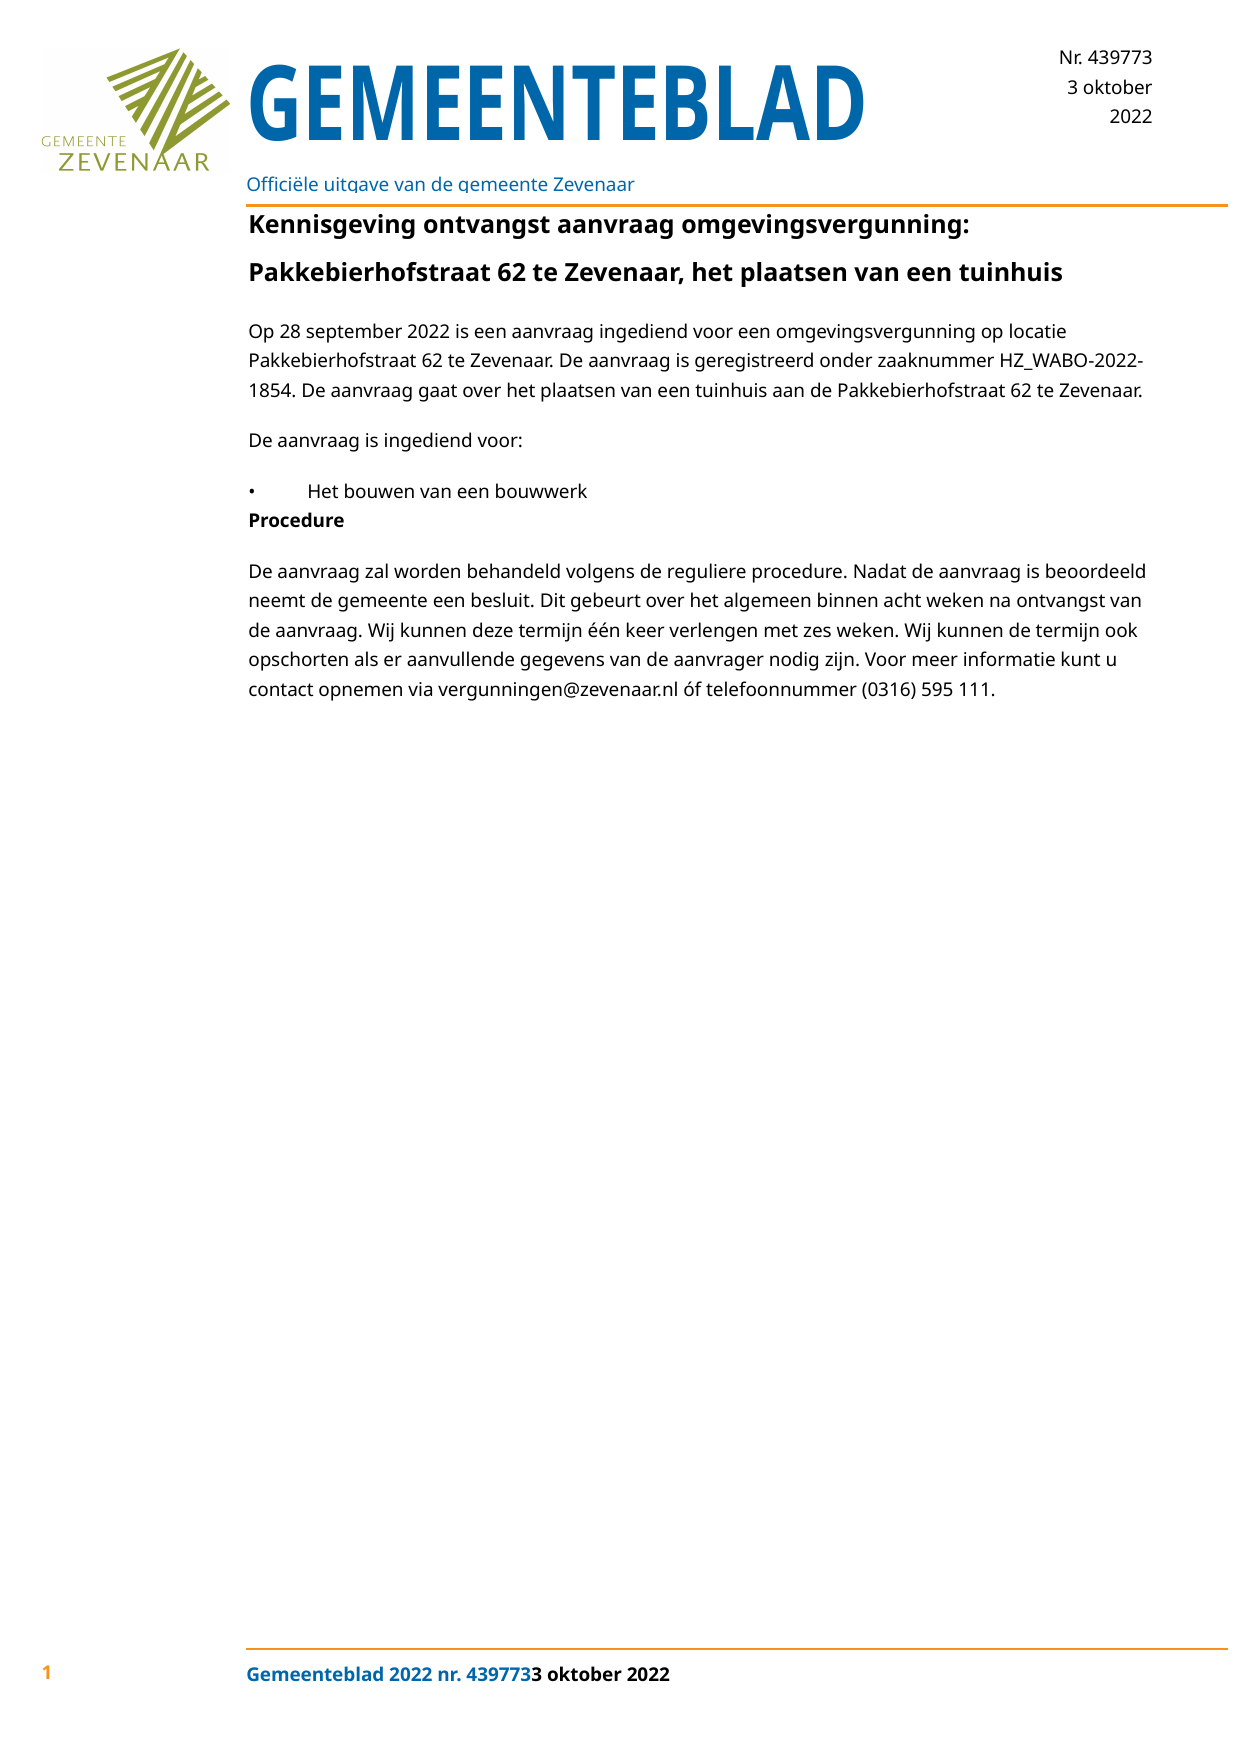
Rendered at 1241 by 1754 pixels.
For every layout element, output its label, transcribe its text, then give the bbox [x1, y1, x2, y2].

text Procedure [248, 507, 1152, 533]
list Het bouwen van een bouwwerk [248, 478, 1152, 504]
text Kennisgeving ontvangst aanvraag omgevingsvergunning: Pakkebierhofstraat 62 te Zevenaar, het plaatsen van een tuinhuis [248, 207, 1152, 288]
text De aanvraag is ingediend voor: [248, 427, 1152, 453]
picture [41, 47, 231, 172]
text De aanvraag zal worden behandeld volgens de reguliere procedure. Nadat de aanvraag is beoordeeld neemt de gemeente een besluit. Dit gebeurt over het algemeen binnen acht weken na ontvangst van de aanvraag. Wij kunnen deze termijn één keer verlengen met zes weken. Wij kunnen de termijn ook opschorten als er aanvullende gegevens van de aanvrager nodig zijn. Voor meer informatie kunt u contact opnemen via vergunningen@zevenaar.nl óf telefoonnummer (0316) 595 111. [248, 558, 1152, 702]
text Op 28 september 2022 is een aanvraag ingediend voor een omgevingsvergunning op locatie Pakkebierhofstraat 62 te Zevenaar. De aanvraag is geregistreerd onder zaaknummer HZ_WABO-2022-1854. De aanvraag gaat over het plaatsen van een tuinhuis aan de Pakkebierhofstraat 62 te Zevenaar. [248, 318, 1152, 403]
